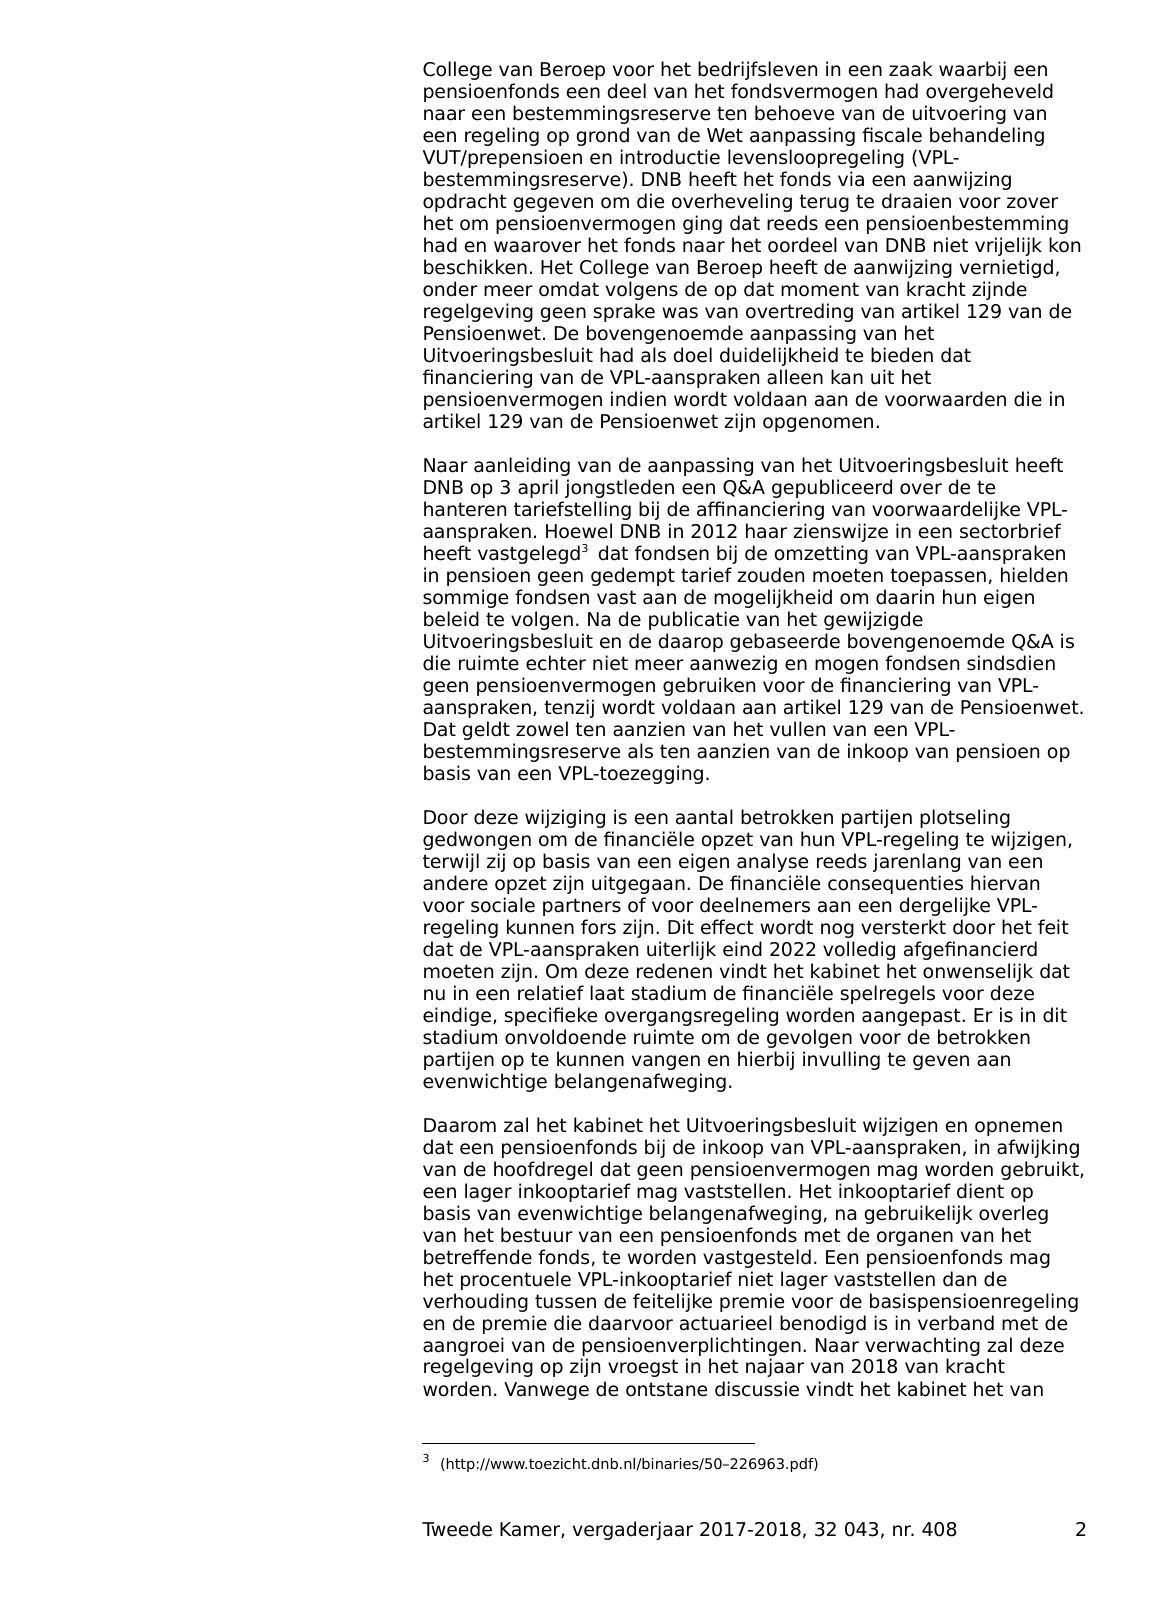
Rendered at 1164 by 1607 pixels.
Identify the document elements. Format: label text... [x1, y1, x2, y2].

text Door deze wijziging is een aantal betrokken partijen plotseling gedwongen om de financiële opzet van hun VPL-regeling te wijzigen, terwijl zij op basis van een eigen analyse reeds jarenlang van een andere opzet zijn uitgegaan. De financiële consequenties hiervan voor sociale partners of voor deelnemers aan een dergelijke VPL-regeling kunnen fors zijn. Dit effect wordt nog versterkt door het feit dat de VPL-aanspraken uiterlijk eind 2022 volledig afgefinancierd moeten zijn. Om deze redenen vindt het kabinet het onwenselijk dat nu in een relatief laat stadium de financiële spelregels voor deze eindige, specifieke overgangsregeling worden aangepast. Er is in dit stadium onvoldoende ruimte om de gevolgen voor de betrokken partijen op te kunnen vangen en hierbij invulling te geven aan evenwichtige belangenafweging. [422, 807, 1087, 1092]
text College van Beroep voor het bedrijfsleven in een zaak waarbij een pensioenfonds een deel van het fondsvermogen had overgeheveld naar een bestemmingsreserve ten behoeve van de uitvoering van een regeling op grond van de Wet aanpassing fiscale behandeling VUT/prepensioen en introductie levensloopregeling (VPL-bestemmingsreserve). DNB heeft het fonds via een aanwijzing opdracht gegeven om die overheveling terug te draaien voor zover het om pensioenvermogen ging dat reeds een pensioenbestemming had en waarover het fonds naar het oordeel van DNB niet vrijelijk kon beschikken. Het College van Beroep heeft de aanwijzing vernietigd, onder meer omdat volgens de op dat moment van kracht zijnde regelgeving geen sprake was van overtreding van artikel 129 van de Pensioenwet. De bovengenoemde aanpassing van het Uitvoeringsbesluit had als doel duidelijkheid te bieden dat financiering van de VPL-aanspraken alleen kan uit het pensioenvermogen indien wordt voldaan aan de voorwaarden die in artikel 129 van de Pensioenwet zijn opgenomen. [422, 59, 1087, 433]
text Naar aanleiding van de aanpassing van het Uitvoeringsbesluit heeft DNB op 3 april jongstleden een Q&A gepubliceerd over de te hanteren tariefstelling bij de affinanciering van voorwaardelijke VPL-aanspraken. Hoewel DNB in 2012 haar zienswijze in een sectorbrief heeft vastgelegd dat fondsen bij de omzetting van VPL-aanspraken in pensioen geen gedempt tarief zouden moeten toepassen, hielden sommige fondsen vast aan de mogelijkheid om daarin hun eigen beleid te volgen. Na de publicatie van het gewijzigde Uitvoeringsbesluit en de daarop gebaseerde bovengenoemde Q&A is die ruimte echter niet meer aanwezig en mogen fondsen sindsdien geen pensioenvermogen gebruiken voor de financiering van VPL-aanspraken, tenzij wordt voldaan aan artikel 129 van de Pensioenwet. Dat geldt zowel ten aanzien van het vullen van een VPL-bestemmingsreserve als ten aanzien van de inkoop van pensioen op basis van een VPL-toezegging. [422, 455, 1087, 784]
text Daarom zal het kabinet het Uitvoeringsbesluit wijzigen en opnemen dat een pensioenfonds bij de inkoop van VPL-aanspraken, in afwijking van de hoofdregel dat geen pensioenvermogen mag worden gebruikt, een lager inkooptarief mag vaststellen. Het inkooptarief dient op basis van evenwichtige belangenafweging, na gebruikelijk overleg van het bestuur van een pensioenfonds met de organen van het betreffende fonds, te worden vastgesteld. Een pensioenfonds mag het procentuele VPL-inkooptarief niet lager vaststellen dan de verhouding tussen de feitelijke premie voor de basispensioenregeling en de premie die daarvoor actuarieel benodigd is in verband met de aangroei van de pensioenverplichtingen. Naar verwachting zal deze regelgeving op zijn vroegst in het najaar van 2018 van kracht worden. Vanwege de ontstane discussie vindt het kabinet het van [422, 1115, 1087, 1400]
text (http://www.toezicht.dnb.nl/binaries/50–226963.pdf) [422, 1452, 1087, 1474]
